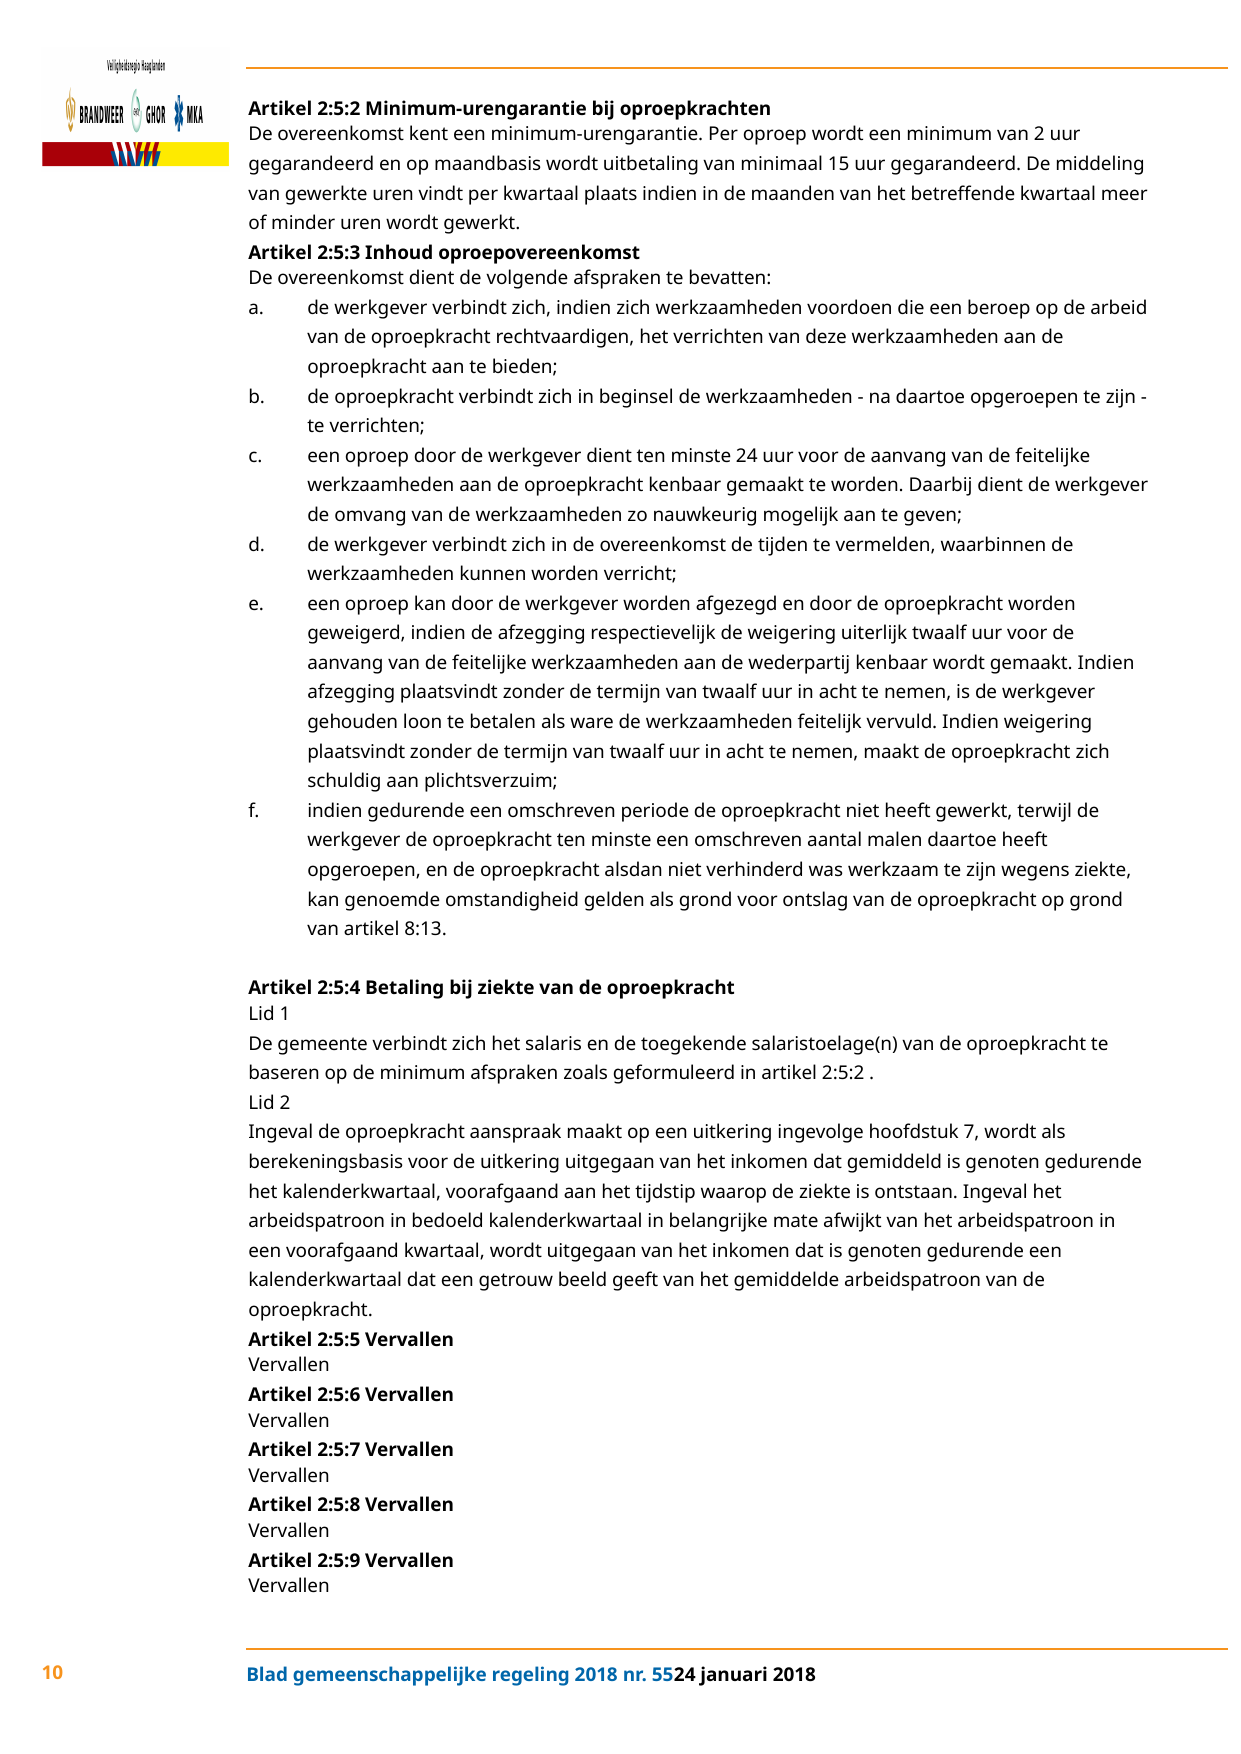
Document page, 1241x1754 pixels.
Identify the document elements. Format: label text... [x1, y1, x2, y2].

list de werkgever verbindt zich, indien zich werkzaamheden voordoen die een beroep op de arbeid van de oproepkracht rechtvaardigen, het verrichten van deze werkzaamheden aan de oproepkracht aan te bieden; [248, 294, 1152, 379]
text De overeenkomst kent een minimum-urengarantie. Per oproep wordt een minimum van 2 uur gegarandeerd en op maandbasis wordt uitbetaling van minimaal 15 uur gegarandeerd. De middeling van gewerkte uren vindt per kwartaal plaats indien in de maanden van het betreffende kwartaal meer of minder uren wordt gewerkt. [248, 121, 1152, 235]
text Artikel 2:5:2 Minimum-urengarantie bij oproepkrachten [248, 95, 1152, 121]
text Lid 1 [248, 1000, 1152, 1026]
text Artikel 2:5:3 Inhoud oproepovereenkomst [248, 239, 1152, 264]
list de oproepkracht verbindt zich in beginsel de werkzaamheden - na daartoe opgeroepen te zijn - te verrichten; [248, 383, 1152, 438]
text Lid 2 [248, 1089, 1152, 1115]
list indien gedurende een omschreven periode de oproepkracht niet heeft gewerkt, terwijl de werkgever de oproepkracht ten minste een omschreven aantal malen daartoe heeft opgeroepen, en de oproepkracht alsdan niet verhinderd was werkzaam te zijn wegens ziekte, kan genoemde omstandigheid gelden als grond voor ontslag van de oproepkracht op grond van artikel 8:13. [248, 797, 1152, 941]
text Vervallen [248, 1573, 1152, 1598]
text De overeenkomst dient de volgende afspraken te bevatten: [248, 264, 1152, 290]
list een oproep kan door de werkgever worden afgezegd en door de oproepkracht worden geweigerd, indien de afzegging respectievelijk de weigering uiterlijk twaalf uur voor de aanvang van de feitelijke werkzaamheden aan de wederpartij kenbaar wordt gemaakt. Indien afzegging plaatsvindt zonder de termijn van twaalf uur in acht te nemen, is de werkgever gehouden loon te betalen als ware de werkzaamheden feitelijk vervuld. Indien weigering plaatsvindt zonder de termijn van twaalf uur in acht te nemen, maakt de oproepkracht zich schuldig aan plichtsverzuim; [248, 590, 1152, 793]
text Vervallen [248, 1351, 1152, 1377]
picture [41, 47, 231, 172]
text Vervallen [248, 1517, 1152, 1543]
text Artikel 2:5:6 Vervallen [248, 1381, 1152, 1407]
list de werkgever verbindt zich in de overeenkomst de tijden te vermelden, waarbinnen de werkzaamheden kunnen worden verricht; [248, 531, 1152, 586]
text Artikel 2:5:7 Vervallen [248, 1436, 1152, 1462]
list een oproep door de werkgever dient ten minste 24 uur voor de aanvang van de feitelijke werkzaamheden aan de oproepkracht kenbaar gemaakt te worden. Daarbij dient de werkgever de omvang van de werkzaamheden zo nauwkeurig mogelijk aan te geven; [248, 442, 1152, 527]
text Vervallen [248, 1407, 1152, 1432]
text De gemeente verbindt zich het salaris en de toegekende salaristoelage(n) van de oproepkracht te baseren op de minimum afspraken zoals geformuleerd in artikel 2:5:2 . [248, 1030, 1152, 1085]
text Artikel 2:5:5 Vervallen [248, 1326, 1152, 1351]
text Vervallen [248, 1462, 1152, 1488]
text Ingeval de oproepkracht aanspraak maakt op een uitkering ingevolge hoofdstuk 7, wordt als berekeningsbasis voor de uitkering uitgegaan van het inkomen dat gemiddeld is genoten gedurende het kalenderkwartaal, voorafgaand aan het tijdstip waarop de ziekte is ontstaan. Ingeval het arbeidspatroon in bedoeld kalenderkwartaal in belangrijke mate afwijkt van het arbeidspatroon in een voorafgaand kwartaal, wordt uitgegaan van het inkomen dat is genoten gedurende een kalenderkwartaal dat een getrouw beeld geeft van het gemiddelde arbeidspatroon van de oproepkracht. [248, 1119, 1152, 1322]
text Artikel 2:5:9 Vervallen [248, 1547, 1152, 1573]
text Artikel 2:5:4 Betaling bij ziekte van de oproepkracht [248, 974, 1152, 1000]
text Artikel 2:5:8 Vervallen [248, 1492, 1152, 1517]
